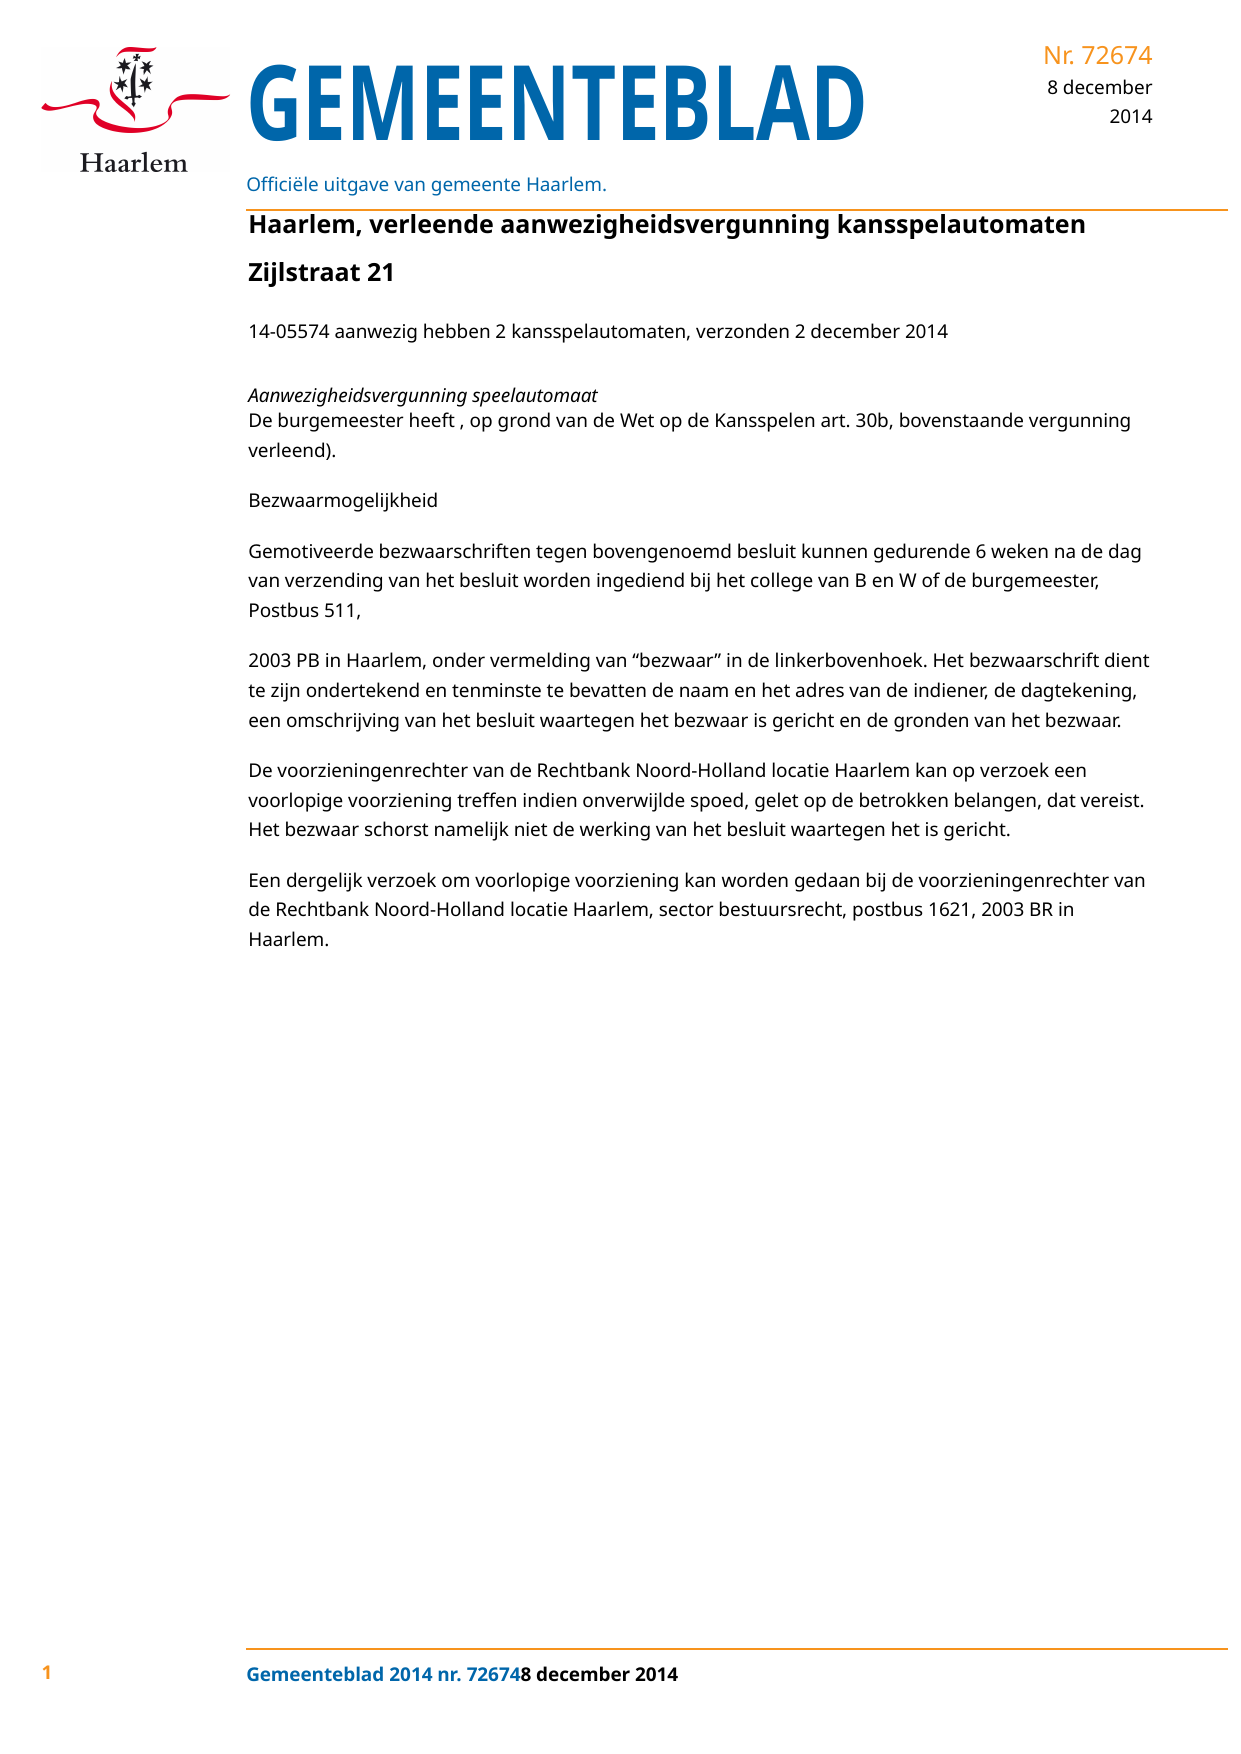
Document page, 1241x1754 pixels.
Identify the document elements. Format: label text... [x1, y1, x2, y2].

text 2003 PB in Haarlem, onder vermelding van “bezwaar” in de linkerbovenhoek. Het bezwaarschrift dient te zijn ondertekend en tenminste te bevatten de naam en het adres van de indiener, de dagtekening, een omschrijving van het besluit waartegen het bezwaar is gericht en de gronden van het bezwaar. [248, 648, 1152, 732]
text De burgemeester heeft , op grond van de Wet op de Kansspelen art. 30b, bovenstaande vergunning verleend). [248, 408, 1152, 463]
text Gemotiveerde bezwaarschriften tegen bovengenoemd besluit kunnen gedurende 6 weken na de dag van verzending van het besluit worden ingediend bij het college van B en W of de burgemeester, Postbus 511, [248, 538, 1152, 623]
text De voorzieningenrechter van de Rechtbank Noord-Holland locatie Haarlem kan op verzoek een voorlopige voorziening treffen indien onverwijlde spoed, gelet op de betrokken belangen, dat vereist. Het bezwaar schorst namelijk niet de werking van het besluit waartegen het is gericht. [248, 757, 1152, 842]
picture [41, 47, 231, 172]
text Haarlem, verleende aanwezigheidsvergunning kansspelautomaten Zijlstraat 21 [248, 211, 1152, 288]
text 14-05574 aanwezig hebben 2 kansspelautomaten, verzonden 2 december 2014 [248, 318, 1152, 344]
text Een dergelijk verzoek om voorlopige voorziening kan worden gedaan bij de voorzieningenrechter van de Rechtbank Noord-Holland locatie Haarlem, sector bestuursrecht, postbus 1621, 2003 BR in Haarlem. [248, 867, 1152, 952]
text Bezwaarmogelijkheid [248, 488, 1152, 513]
text Aanwezigheidsvergunning speelautomaat [248, 382, 1152, 408]
